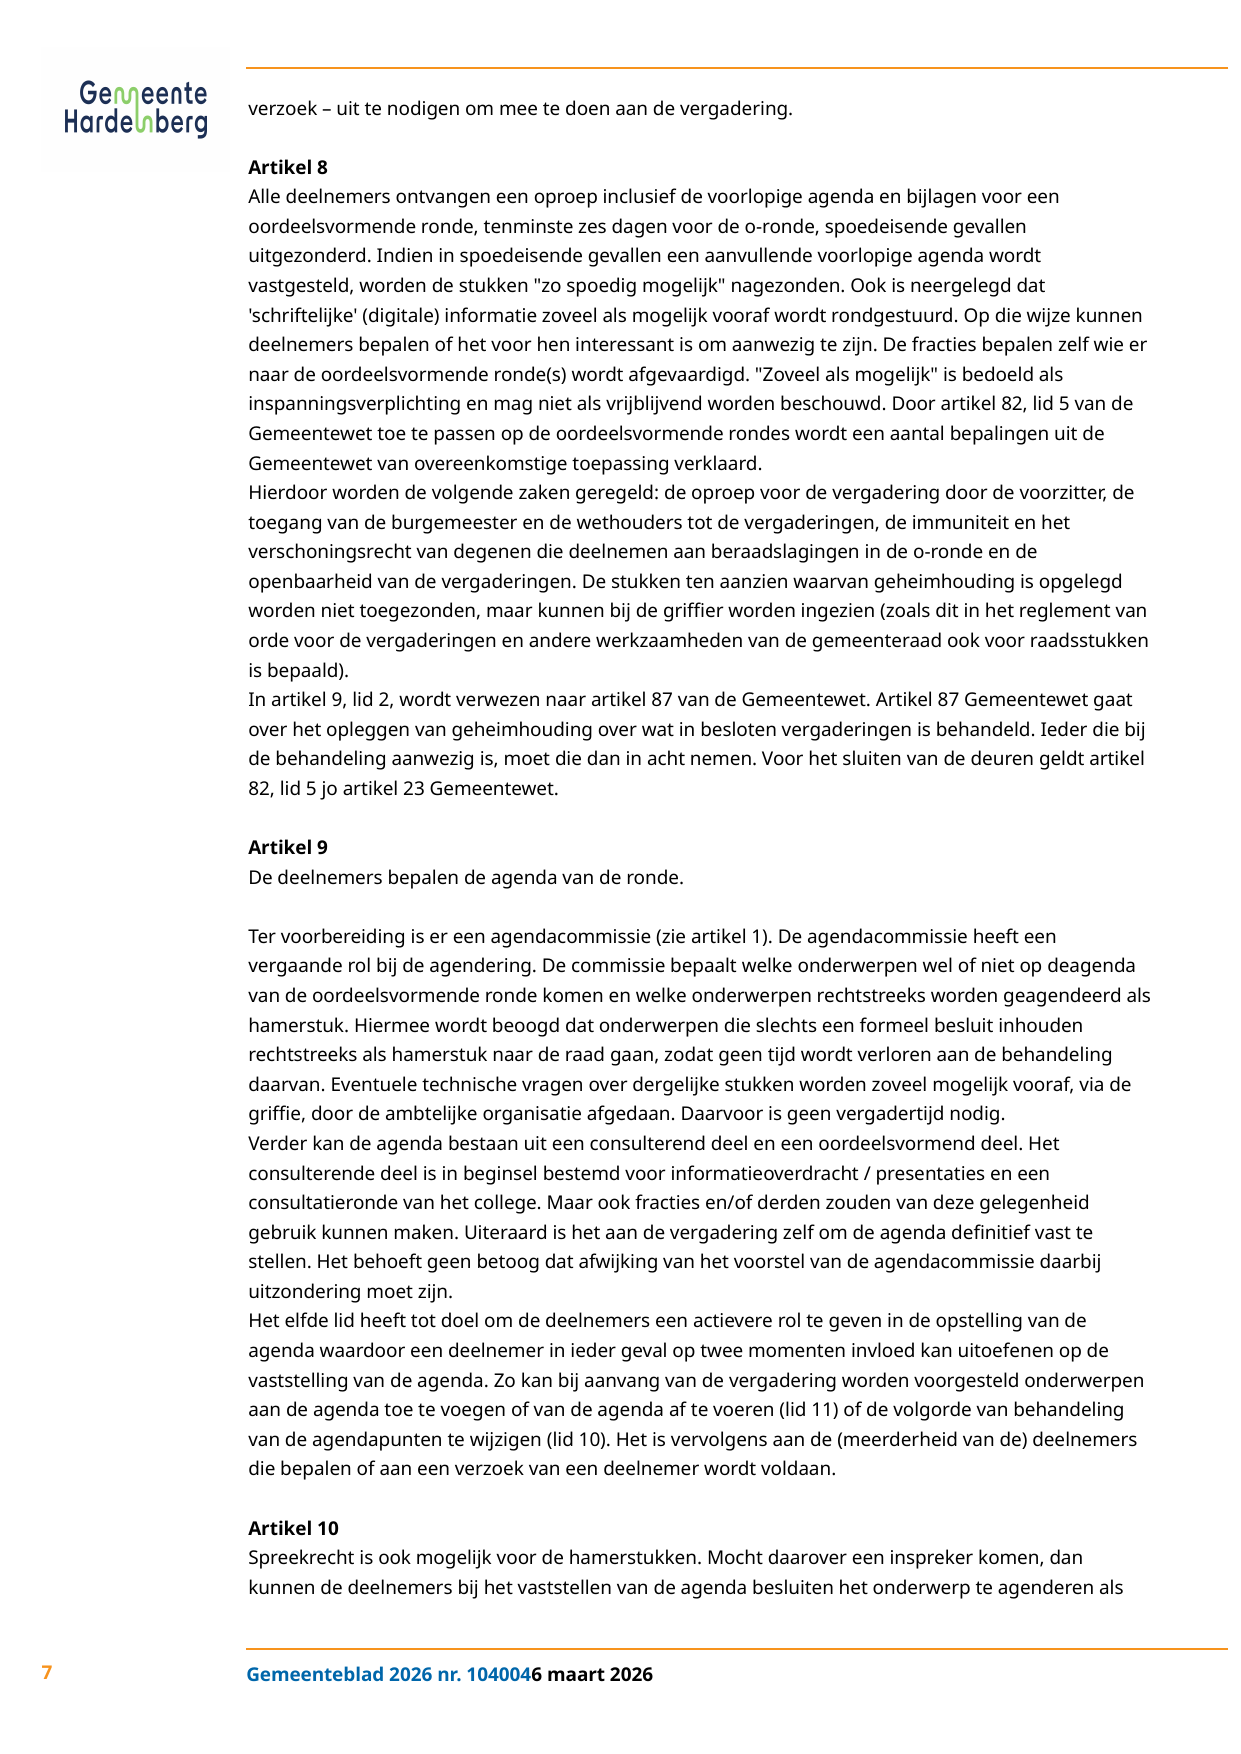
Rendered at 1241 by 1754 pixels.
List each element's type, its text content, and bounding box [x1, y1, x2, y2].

text Artikel 9 [248, 834, 1152, 860]
text verzoek – uit te nodigen om mee te doen aan de vergadering. [248, 95, 1152, 121]
text Spreekrecht is ook mogelijk voor de hamerstukken. Mocht daarover een inspreker komen, dan kunnen de deelnemers bij het vaststellen van de agenda besluiten het onderwerp te agenderen als [248, 1544, 1152, 1600]
text Het elfde lid heeft tot doel om de deelnemers een actievere rol te geven in de opstelling van de agenda waardoor een deelnemer in ieder geval op twee momenten invloed kan uitoefenen op de vaststelling van de agenda. Zo kan bij aanvang van de vergadering worden voorgesteld onderwerpen aan de agenda toe te voegen of van de agenda af te voeren (lid 11) of de volgorde van behandeling van de agendapunten te wijzigen (lid 10). Het is vervolgens aan de (meerderheid van de) deelnemers die bepalen of aan een verzoek van een deelnemer wordt voldaan. [248, 1308, 1152, 1481]
text Ter voorbereiding is er een agendacommissie (zie artikel 1). De agendacommissie heeft een vergaande rol bij de agendering. De commissie bepaalt welke onderwerpen wel of niet op deagenda van de oordeelsvormende ronde komen en welke onderwerpen rechtstreeks worden geagendeerd als hamerstuk. Hiermee wordt beoogd dat onderwerpen die slechts een formeel besluit inhouden rechtstreeks als hamerstuk naar de raad gaan, zodat geen tijd wordt verloren aan de behandeling daarvan. Eventuele technische vragen over dergelijke stukken worden zoveel mogelijk vooraf, via de griffie, door de ambtelijke organisatie afgedaan. Daarvoor is geen vergadertijd nodig. [248, 923, 1152, 1126]
picture [41, 47, 231, 172]
text De deelnemers bepalen de agenda van de ronde. [248, 864, 1152, 890]
text Hierdoor worden de volgende zaken geregeld: de oproep voor de vergadering door de voorzitter, de toegang van de burgemeester en de wethouders tot de vergaderingen, de immuniteit en het verschoningsrecht van degenen die deelnemen aan beraadslagingen in de o-ronde en de openbaarheid van de vergaderingen. De stukken ten aanzien waarvan geheimhouding is opgelegd worden niet toegezonden, maar kunnen bij de griffier worden ingezien (zoals dit in het reglement van orde voor de vergaderingen en andere werkzaamheden van de gemeenteraad ook voor raadsstukken is bepaald). [248, 479, 1152, 683]
text In artikel 9, lid 2, wordt verwezen naar artikel 87 van de Gemeentewet. Artikel 87 Gemeentewet gaat over het opleggen van geheimhouding over wat in besloten vergaderingen is behandeld. Ieder die bij de behandeling aanwezig is, moet die dan in acht nemen. Voor het sluiten van de deuren geldt artikel 82, lid 5 jo artikel 23 Gemeentewet. [248, 686, 1152, 801]
text Alle deelnemers ontvangen een oproep inclusief de voorlopige agenda en bijlagen voor een oordeelsvormende ronde, tenminste zes dagen voor de o-ronde, spoedeisende gevallen uitgezonderd. Indien in spoedeisende gevallen een aanvullende voorlopige agenda wordt vastgesteld, worden de stukken "zo spoedig mogelijk" nagezonden. Ook is neergelegd dat 'schriftelijke' (digitale) informatie zoveel als mogelijk vooraf wordt rondgestuurd. Op die wijze kunnen deelnemers bepalen of het voor hen interessant is om aanwezig te zijn. De fracties bepalen zelf wie er naar de oordeelsvormende ronde(s) wordt afgevaardigd. "Zoveel als mogelijk" is bedoeld als inspanningsverplichting en mag niet als vrijblijvend worden beschouwd. Door artikel 82, lid 5 van de Gemeentewet toe te passen op de oordeelsvormende rondes wordt een aantal bepalingen uit de Gemeentewet van overeenkomstige toepassing verklaard. [248, 183, 1152, 476]
text Artikel 8 [248, 154, 1152, 180]
text Artikel 10 [248, 1515, 1152, 1541]
text Verder kan de agenda bestaan uit een consulterend deel en een oordeelsvormend deel. Het consulterende deel is in beginsel bestemd voor informatieoverdracht / presentaties en een consultatieronde van het college. Maar ook fracties en/of derden zouden van deze gelegenheid gebruik kunnen maken. Uiteraard is het aan de vergadering zelf om de agenda definitief vast te stellen. Het behoeft geen betoog dat afwijking van het voorstel van de agendacommissie daarbij uitzondering moet zijn. [248, 1130, 1152, 1304]
